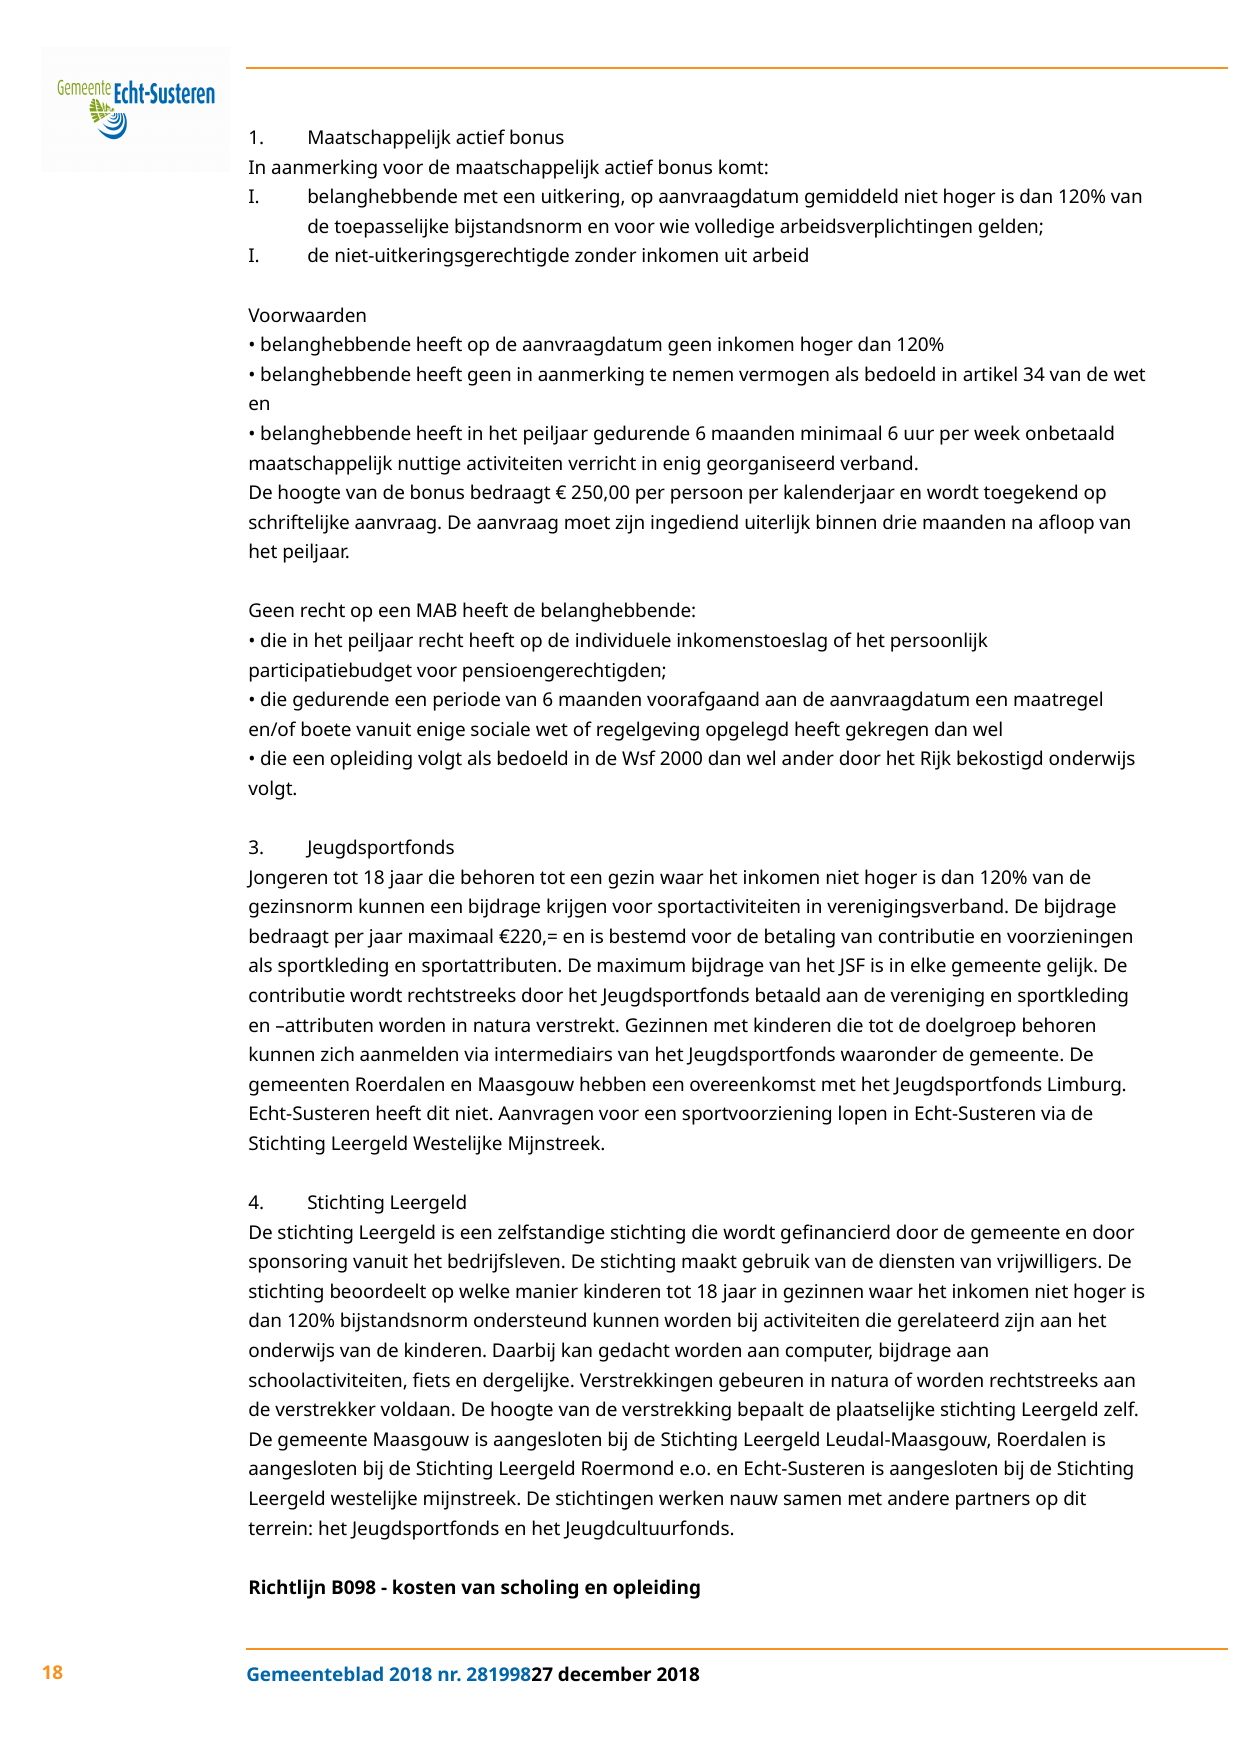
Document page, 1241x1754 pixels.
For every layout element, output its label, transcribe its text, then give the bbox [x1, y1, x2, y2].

list Stichting Leergeld [248, 1189, 1152, 1215]
text • belanghebbende heeft in het peiljaar gedurende 6 maanden minimaal 6 uur per week onbetaald maatschappelijk nuttige activiteiten verricht in enig georganiseerd verband. [248, 420, 1152, 476]
list Maatschappelijk actief bonus [248, 124, 1152, 150]
list de niet-uitkeringsgerechtigde zonder inkomen uit arbeid [248, 243, 1152, 268]
list Jeugdsportfonds [248, 834, 1152, 860]
text Richtlijn B098 - kosten van scholing en opleiding [248, 1574, 1152, 1600]
text Jongeren tot 18 jaar die behoren tot een gezin waar het inkomen niet hoger is dan 120% van de gezinsnorm kunnen een bijdrage krijgen voor sportactiviteiten in verenigingsverband. De bijdrage bedraagt per jaar maximaal €220,= en is bestemd voor de betaling van contributie en voorzieningen als sportkleding en sportattributen. De maximum bijdrage van het JSF is in elke gemeente gelijk. De contributie wordt rechtstreeks door het Jeugdsportfonds betaald aan de vereniging en sportkleding en –attributen worden in natura verstrekt. Gezinnen met kinderen die tot de doelgroep behoren kunnen zich aanmelden via intermediairs van het Jeugdsportfonds waaronder de gemeente. De gemeenten Roerdalen en Maasgouw hebben een overeenkomst met het Jeugdsportfonds Limburg. Echt-Susteren heeft dit niet. Aanvragen voor een sportvoorziening lopen in Echt-Susteren via de Stichting Leergeld Westelijke Mijnstreek. [248, 864, 1152, 1156]
list belanghebbende met een uitkering, op aanvraagdatum gemiddeld niet hoger is dan 120% van de toepasselijke bijstandsnorm en voor wie volledige arbeidsverplichtingen gelden; [248, 183, 1152, 239]
text • die in het peiljaar recht heeft op de individuele inkomenstoeslag of het persoonlijk participatiebudget voor pensioengerechtigden; [248, 627, 1152, 683]
text • die gedurende een periode van 6 maanden voorafgaand aan de aanvraagdatum een maatregel en/of boete vanuit enige sociale wet of regelgeving opgelegd heeft gekregen dan wel [248, 686, 1152, 742]
text In aanmerking voor de maatschappelijk actief bonus komt: [248, 154, 1152, 180]
text De stichting Leergeld is een zelfstandige stichting die wordt gefinancierd door de gemeente en door sponsoring vanuit het bedrijfsleven. De stichting maakt gebruik van de diensten van vrijwilligers. De stichting beoordeelt op welke manier kinderen tot 18 jaar in gezinnen waar het inkomen niet hoger is dan 120% bijstandsnorm ondersteund kunnen worden bij activiteiten die gerelateerd zijn aan het onderwijs van de kinderen. Daarbij kan gedacht worden aan computer, bijdrage aan schoolactiviteiten, fiets en dergelijke. Verstrekkingen gebeuren in natura of worden rechtstreeks aan de verstrekker voldaan. De hoogte van de verstrekking bepaalt de plaatselijke stichting Leergeld zelf. De gemeente Maasgouw is aangesloten bij de Stichting Leergeld Leudal-Maasgouw, Roerdalen is aangesloten bij de Stichting Leergeld Roermond e.o. en Echt-Susteren is aangesloten bij de Stichting Leergeld westelijke mijnstreek. De stichtingen werken nauw samen met andere partners op dit terrein: het Jeugdsportfonds en het Jeugdcultuurfonds. [248, 1219, 1152, 1541]
text De hoogte van de bonus bedraagt € 250,00 per persoon per kalenderjaar en wordt toegekend op schriftelijke aanvraag. De aanvraag moet zijn ingediend uiterlijk binnen drie maanden na afloop van het peiljaar. [248, 479, 1152, 564]
text • belanghebbende heeft geen in aanmerking te nemen vermogen als bedoeld in artikel 34 van de wet en [248, 361, 1152, 416]
text Voorwaarden [248, 302, 1152, 328]
text Geen recht op een MAB heeft de belanghebbende: [248, 598, 1152, 623]
text • die een opleiding volgt als bedoeld in de Wsf 2000 dan wel ander door het Rijk bekostigd onderwijs volgt. [248, 746, 1152, 801]
text • belanghebbende heeft op de aanvraagdatum geen inkomen hoger dan 120% [248, 331, 1152, 357]
picture [41, 47, 231, 172]
